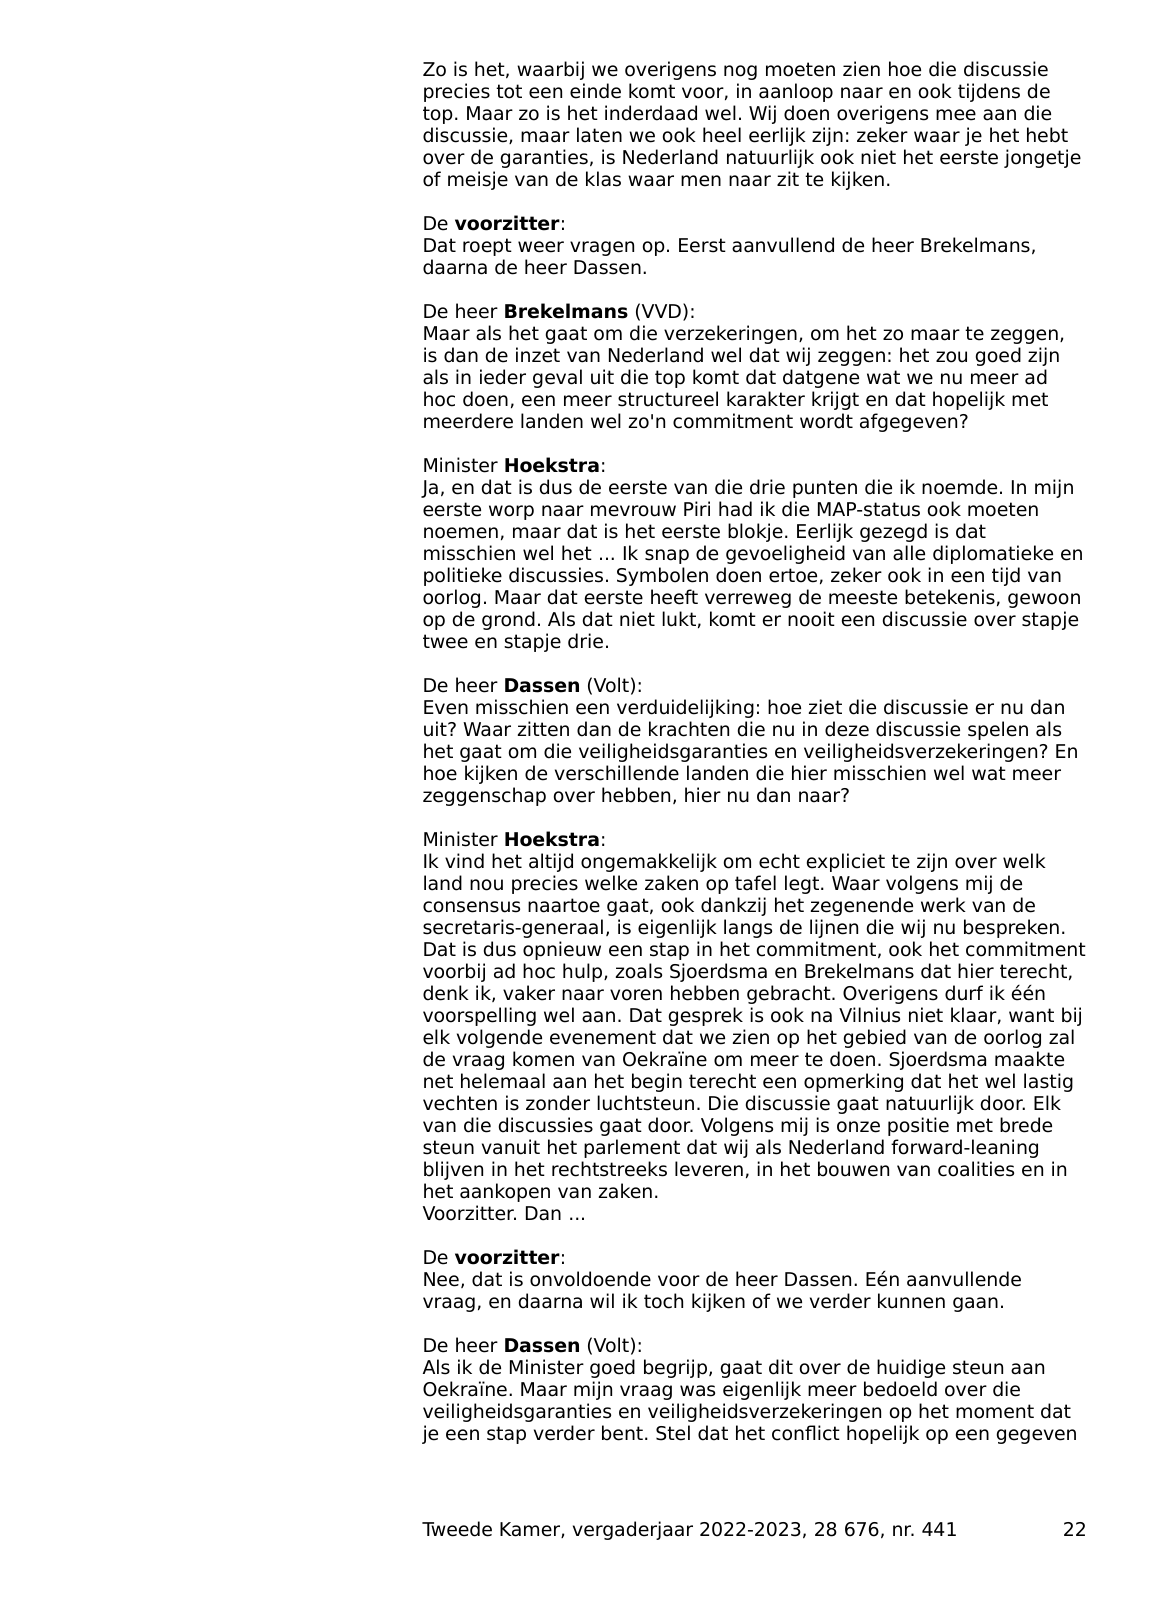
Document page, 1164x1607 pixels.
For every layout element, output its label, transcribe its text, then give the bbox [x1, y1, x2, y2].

text Ik vind het altijd ongemakkelijk om echt expliciet te zijn over welk land nou precies welke zaken op tafel legt. Waar volgens mij de consensus naartoe gaat, ook dankzij het zegenende werk van de secretaris-generaal, is eigenlijk langs de lijnen die wij nu bespreken. Dat is dus opnieuw een stap in het commitment, ook het commitment voorbij ad hoc hulp, zoals Sjoerdsma en Brekelmans dat hier terecht, denk ik, vaker naar voren hebben gebracht. Overigens durf ik één voorspelling wel aan. Dat gesprek is ook na Vilnius niet klaar, want bij elk volgende evenement dat we zien op het gebied van de oorlog zal de vraag komen van Oekraïne om meer te doen. Sjoerdsma maakte net helemaal aan het begin terecht een opmerking dat het wel lastig vechten is zonder luchtsteun. Die discussie gaat natuurlijk door. Elk van die discussies gaat door. Volgens mij is onze positie met brede steun vanuit het parlement dat wij als Nederland forward-leaning blijven in het rechtstreeks leveren, in het bouwen van coalities en in het aankopen van zaken. [422, 851, 1087, 1203]
text De voorzitter: [422, 213, 1087, 235]
text Maar als het gaat om die verzekeringen, om het zo maar te zeggen, is dan de inzet van Nederland wel dat wij zeggen: het zou goed zijn als in ieder geval uit die top komt dat datgene wat we nu meer ad hoc doen, een meer structureel karakter krijgt en dat hopelijk met meerdere landen wel zo'n commitment wordt afgegeven? [422, 323, 1087, 433]
text Zo is het, waarbij we overigens nog moeten zien hoe die discussie precies tot een einde komt voor, in aanloop naar en ook tijdens de top. Maar zo is het inderdaad wel. Wij doen overigens mee aan die discussie, maar laten we ook heel eerlijk zijn: zeker waar je het hebt over de garanties, is Nederland natuurlijk ook niet het eerste jongetje of meisje van de klas waar men naar zit te kijken. [422, 59, 1087, 191]
text Voorzitter. Dan ... [422, 1203, 1087, 1225]
text Als ik de Minister goed begrijp, gaat dit over de huidige steun aan Oekraïne. Maar mijn vraag was eigenlijk meer bedoeld over die veiligheidsgaranties en veiligheidsverzekeringen op het moment dat je een stap verder bent. Stel dat het conflict hopelijk op een gegeven [422, 1357, 1087, 1445]
text De heer Dassen (Volt): [422, 675, 1087, 697]
text Minister Hoekstra: [422, 829, 1087, 851]
text De voorzitter: [422, 1247, 1087, 1269]
text Dat roept weer vragen op. Eerst aanvullend de heer Brekelmans, daarna de heer Dassen. [422, 235, 1087, 279]
text Even misschien een verduidelijking: hoe ziet die discussie er nu dan uit? Waar zitten dan de krachten die nu in deze discussie spelen als het gaat om die veiligheidsgaranties en veiligheidsverzekeringen? En hoe kijken de verschillende landen die hier misschien wel wat meer zeggenschap over hebben, hier nu dan naar? [422, 697, 1087, 807]
text Minister Hoekstra: [422, 455, 1087, 477]
text Nee, dat is onvoldoende voor de heer Dassen. Eén aanvullende vraag, en daarna wil ik toch kijken of we verder kunnen gaan. [422, 1269, 1087, 1313]
text De heer Brekelmans (VVD): [422, 301, 1087, 323]
text Ja, en dat is dus de eerste van die drie punten die ik noemde. In mijn eerste worp naar mevrouw Piri had ik die MAP-status ook moeten noemen, maar dat is het eerste blokje. Eerlijk gezegd is dat misschien wel het ... Ik snap de gevoeligheid van alle diplomatieke en politieke discussies. Symbolen doen ertoe, zeker ook in een tijd van oorlog. Maar dat eerste heeft verreweg de meeste betekenis, gewoon op de grond. Als dat niet lukt, komt er nooit een discussie over stapje twee en stapje drie. [422, 477, 1087, 653]
text De heer Dassen (Volt): [422, 1335, 1087, 1357]
